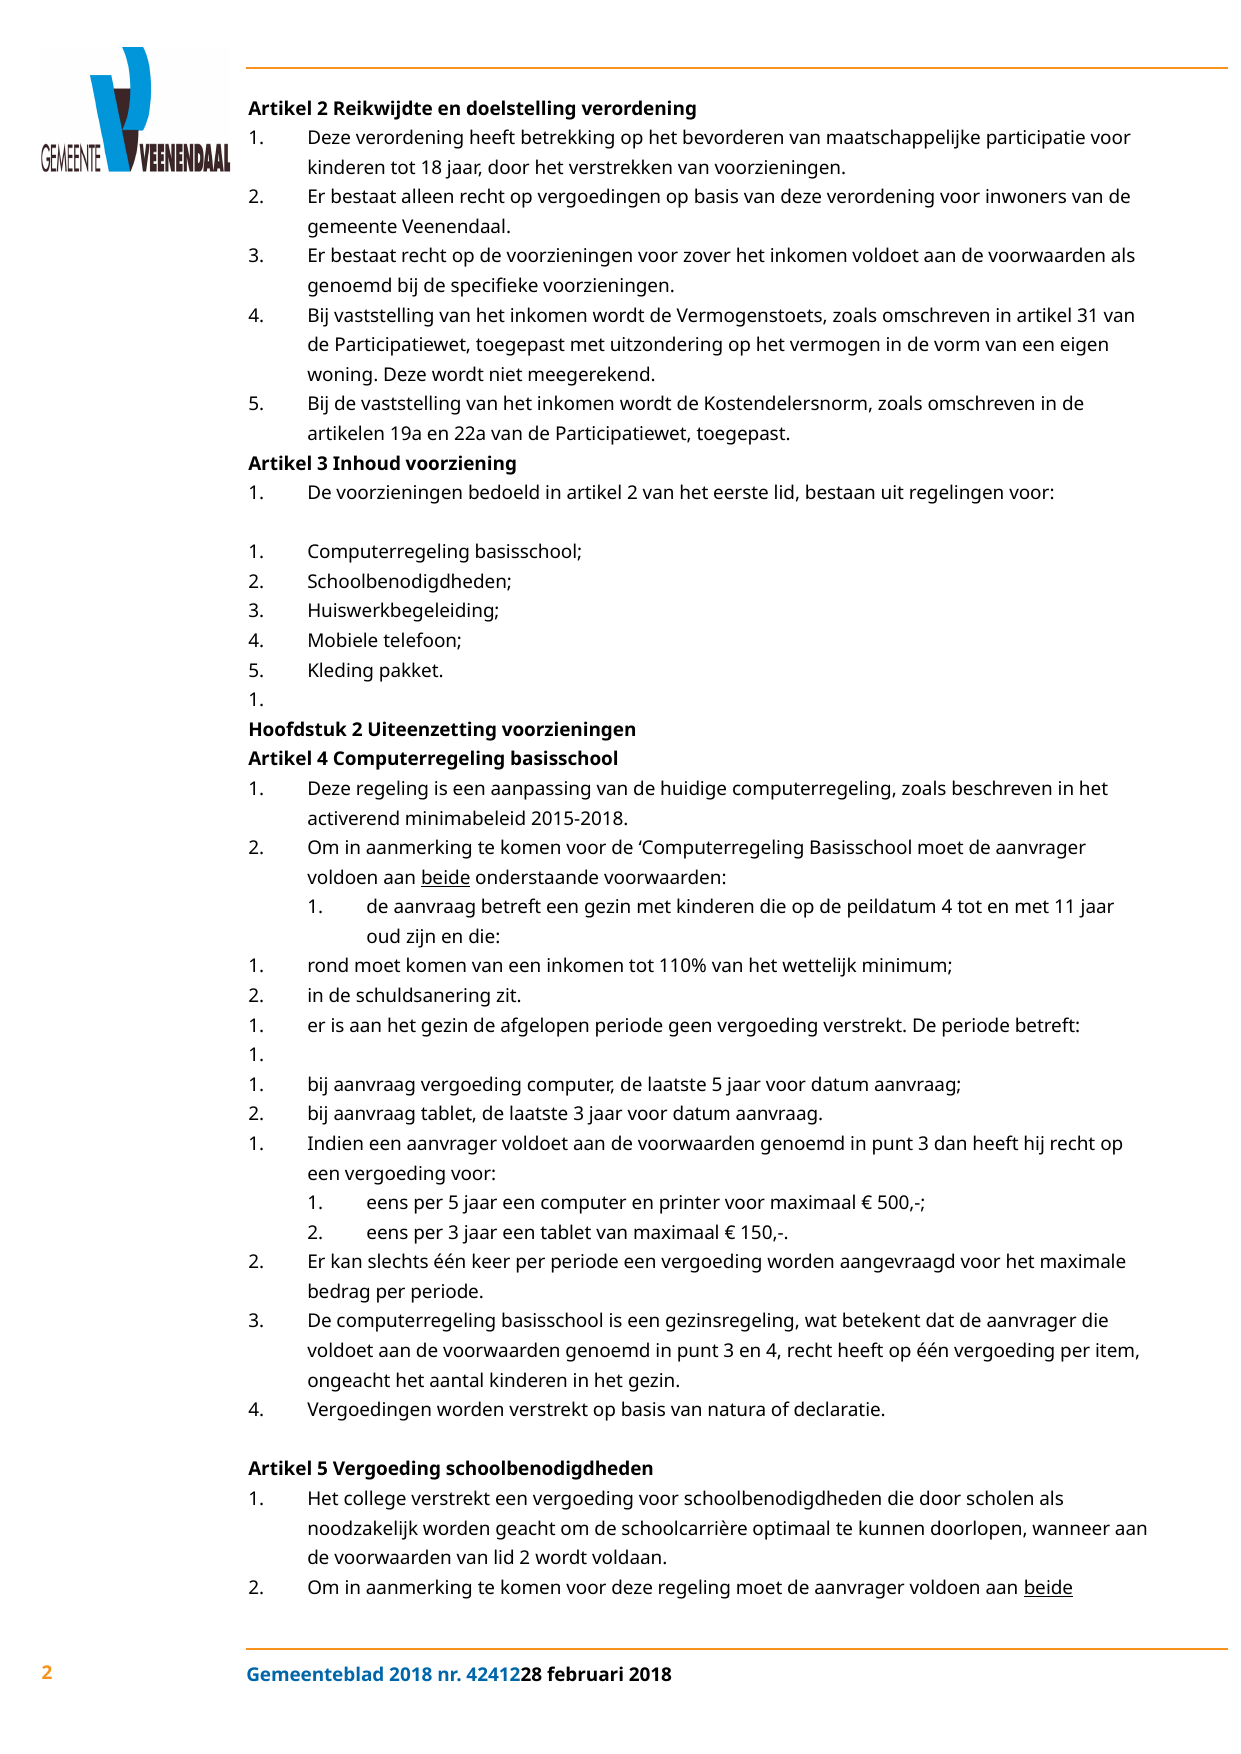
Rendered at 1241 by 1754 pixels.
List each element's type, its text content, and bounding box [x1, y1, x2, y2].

list Deze verordening heeft betrekking op het bevorderen van maatschappelijke participatie voor kinderen tot 18 jaar, door het verstrekken van voorzieningen. [248, 124, 1152, 180]
list Mobiele telefoon; [248, 627, 1152, 653]
list de aanvraag betreft een gezin met kinderen die op de peildatum 4 tot en met 11 jaar oud zijn en die: [307, 893, 1152, 949]
list Bij de vaststelling van het inkomen wordt de Kostendelersnorm, zoals omschreven in de artikelen 19a en 22a van de Participatiewet, toegepast. [248, 391, 1152, 446]
text Artikel 5 Vergoeding schoolbenodigdheden [248, 1456, 1152, 1481]
list Er kan slechts één keer per periode een vergoeding worden aangevraagd voor het maximale bedrag per periode. [248, 1248, 1152, 1304]
list Er bestaat recht op de voorzieningen voor zover het inkomen voldoet aan de voorwaarden als genoemd bij de specifieke voorzieningen. [248, 243, 1152, 298]
list bij aanvraag tablet, de laatste 3 jaar voor datum aanvraag. [248, 1101, 1152, 1126]
text Hoofdstuk 2 Uiteenzetting voorzieningen [248, 716, 1152, 742]
picture [41, 47, 130, 172]
list eens per 3 jaar een tablet van maximaal € 150,-. [307, 1219, 1152, 1245]
text Artikel 3 Inhoud voorziening [248, 450, 1152, 476]
list in de schuldsanering zit. [248, 982, 1152, 1008]
list Huiswerkbegeleiding; [248, 598, 1152, 623]
list Om in aanmerking te komen voor de ‘Computerregeling Basisschool moet de aanvrager voldoen aan beide onderstaande voorwaarden: [248, 834, 1152, 890]
list Schoolbenodigdheden; [248, 568, 1152, 594]
list De voorzieningen bedoeld in artikel 2 van het eerste lid, bestaan uit regelingen voor: [248, 479, 1152, 505]
list er is aan het gezin de afgelopen periode geen vergoeding verstrekt. De periode betreft: [248, 1012, 1152, 1038]
list Er bestaat alleen recht op vergoedingen op basis van deze verordening voor inwoners van de gemeente Veenendaal. [248, 183, 1152, 239]
list Vergoedingen worden verstrekt op basis van natura of declaratie. [248, 1396, 1152, 1422]
list Om in aanmerking te komen voor deze regeling moet de aanvrager voldoen aan beide [248, 1574, 1152, 1600]
text Artikel 4 Computerregeling basisschool [248, 746, 1152, 771]
list rond moet komen van een inkomen tot 110% van het wettelijk minimum; [248, 953, 1152, 978]
list eens per 5 jaar een computer en printer voor maximaal € 500,-; [307, 1189, 1152, 1215]
text Artikel 2 Reikwijdte en doelstelling verordening [248, 95, 1152, 121]
list bij aanvraag vergoeding computer, de laatste 5 jaar voor datum aanvraag; [248, 1071, 1152, 1097]
list Kleding pakket. [248, 657, 1152, 683]
picture [123, 47, 231, 172]
list Deze regeling is een aanpassing van de huidige computerregeling, zoals beschreven in het activerend minimabeleid 2015-2018. [248, 775, 1152, 831]
list Indien een aanvrager voldoet aan de voorwaarden genoemd in punt 3 dan heeft hij recht op een vergoeding voor: [248, 1130, 1152, 1186]
list Het college verstrekt een vergoeding voor schoolbenodigdheden die door scholen als noodzakelijk worden geacht om de schoolcarrière optimaal te kunnen doorlopen, wanneer aan de voorwaarden van lid 2 wordt voldaan. [248, 1485, 1152, 1570]
list De computerregeling basisschool is een gezinsregeling, wat betekent dat de aanvrager die voldoet aan de voorwaarden genoemd in punt 3 en 4, recht heeft op één vergoeding per item, ongeacht het aantal kinderen in het gezin. [248, 1308, 1152, 1393]
list Bij vaststelling van het inkomen wordt de Vermogenstoets, zoals omschreven in artikel 31 van de Participatiewet, toegepast met uitzondering op het vermogen in de vorm van een eigen woning. Deze wordt niet meegerekend. [248, 302, 1152, 387]
list Computerregeling basisschool; [248, 538, 1152, 564]
